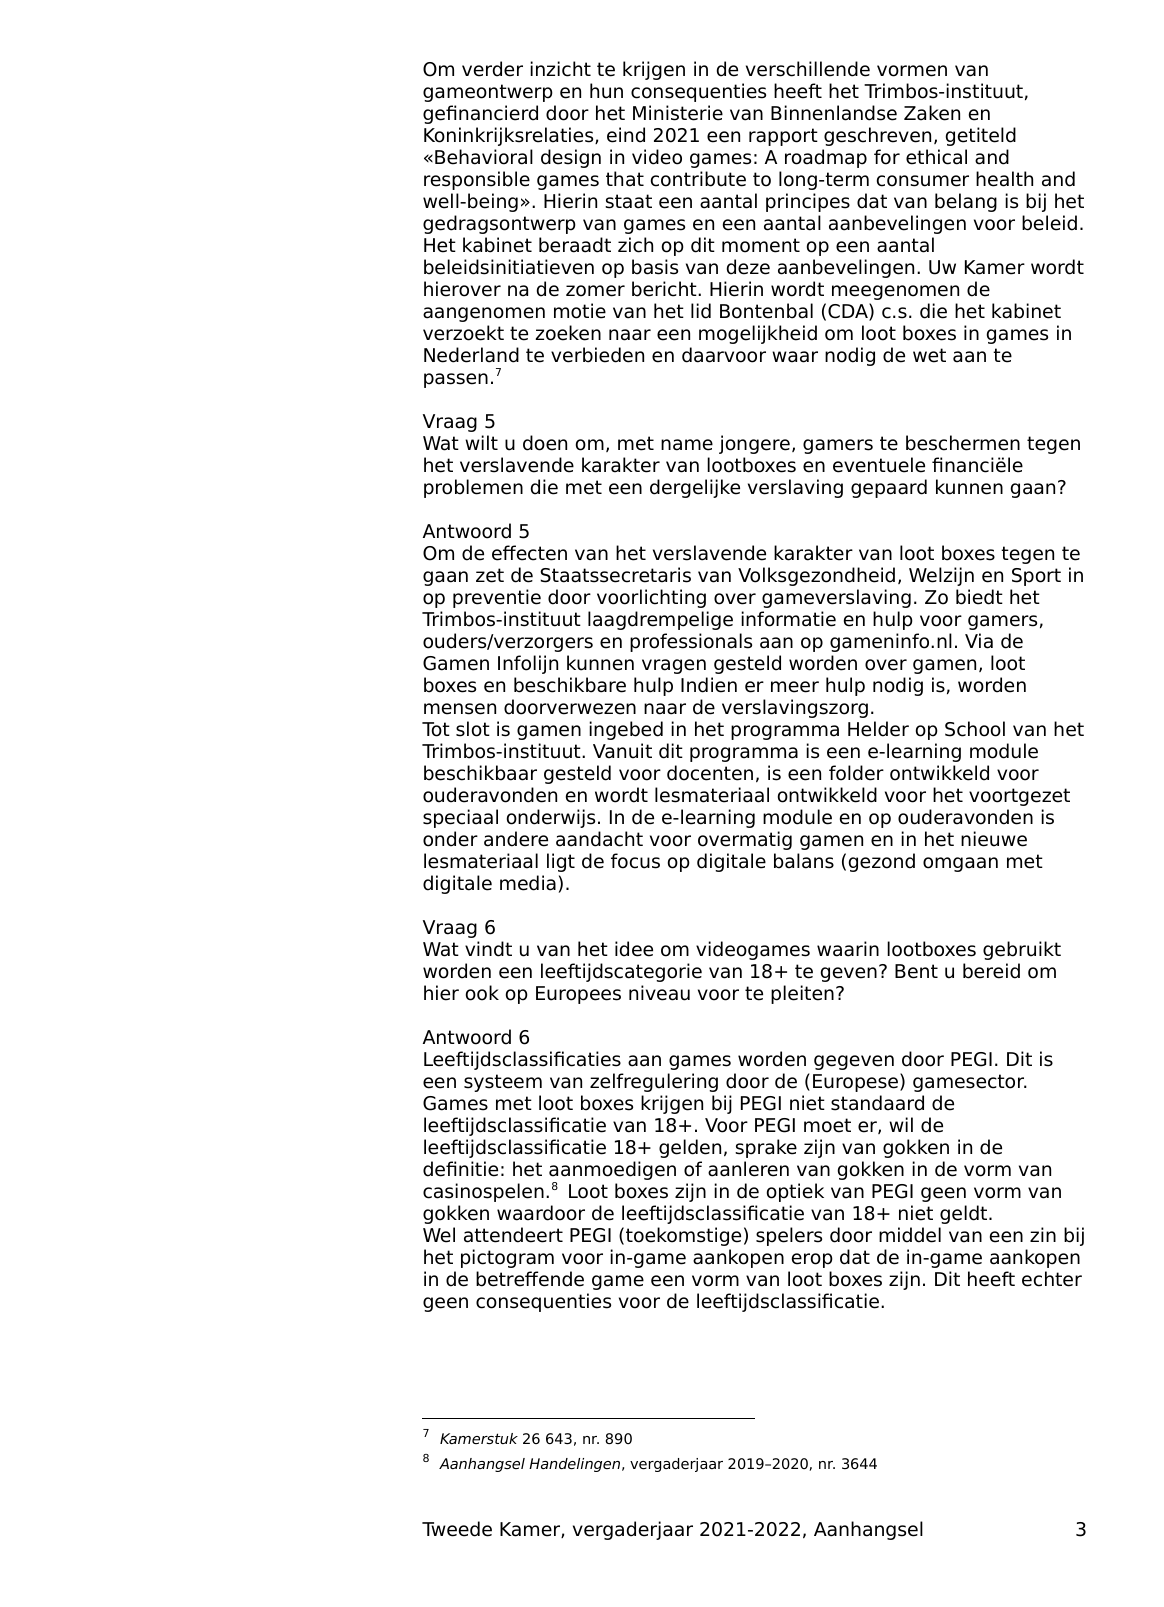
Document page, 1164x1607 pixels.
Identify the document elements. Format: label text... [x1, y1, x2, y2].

text Om verder inzicht te krijgen in de verschillende vormen van gameontwerp en hun consequenties heeft het Trimbos-instituut, gefinancierd door het Ministerie van Binnenlandse Zaken en Koninkrijksrelaties, eind 2021 een rapport geschreven, getiteld «Behavioral design in video games: A roadmap for ethical and responsible games that contribute to long-term consumer health and well-being». Hierin staat een aantal principes dat van belang is bij het gedragsontwerp van games en een aantal aanbevelingen voor beleid. Het kabinet beraadt zich op dit moment op een aantal beleidsinitiatieven op basis van deze aanbevelingen. Uw Kamer wordt hierover na de zomer bericht. Hierin wordt meegenomen de aangenomen motie van het lid Bontenbal (CDA) c.s. die het kabinet verzoekt te zoeken naar een mogelijkheid om loot boxes in games in Nederland te verbieden en daarvoor waar nodig de wet aan te passen. [422, 59, 1087, 389]
text Wat vindt u van het idee om videogames waarin lootboxes gebruikt worden een leeftijdscategorie van 18+ te geven? Bent u bereid om hier ook op Europees niveau voor te pleiten? [422, 939, 1087, 1005]
text Vraag 6 [422, 917, 1087, 939]
text Wat wilt u doen om, met name jongere, gamers te beschermen tegen het verslavende karakter van lootboxes en eventuele financiële problemen die met een dergelijke verslaving gepaard kunnen gaan? [422, 433, 1087, 499]
text Vraag 5 [422, 411, 1087, 433]
text Kamerstuk 26 643, nr. 890 [422, 1427, 1087, 1449]
text Om de effecten van het verslavende karakter van loot boxes tegen te gaan zet de Staatssecretaris van Volksgezondheid, Welzijn en Sport in op preventie door voorlichting over gameverslaving. Zo biedt het Trimbos-instituut laagdrempelige informatie en hulp voor gamers, ouders/verzorgers en professionals aan op gameninfo.nl. Via de Gamen Infolijn kunnen vragen gesteld worden over gamen, loot boxes en beschikbare hulp Indien er meer hulp nodig is, worden mensen doorverwezen naar de verslavingszorg. [422, 543, 1087, 719]
text Antwoord 5 [422, 521, 1087, 543]
text Antwoord 6 [422, 1027, 1087, 1049]
text Tot slot is gamen ingebed in het programma Helder op School van het Trimbos-instituut. Vanuit dit programma is een e-learning module beschikbaar gesteld voor docenten, is een folder ontwikkeld voor ouderavonden en wordt lesmateriaal ontwikkeld voor het voortgezet speciaal onderwijs. In de e-learning module en op ouderavonden is onder andere aandacht voor overmatig gamen en in het nieuwe lesmateriaal ligt de focus op digitale balans (gezond omgaan met digitale media). [422, 719, 1087, 895]
text Leeftijdsclassificaties aan games worden gegeven door PEGI. Dit is een systeem van zelfregulering door de (Europese) gamesector. Games met loot boxes krijgen bij PEGI niet standaard de leeftijdsclassificatie van 18+. Voor PEGI moet er, wil de leeftijdsclassificatie 18+ gelden, sprake zijn van gokken in de definitie: het aanmoedigen of aanleren van gokken in de vorm van casinospelen. Loot boxes zijn in de optiek van PEGI geen vorm van gokken waardoor de leeftijdsclassificatie van 18+ niet geldt. [422, 1049, 1087, 1225]
text Wel attendeert PEGI (toekomstige) spelers door middel van een zin bij het pictogram voor in-game aankopen erop dat de in-game aankopen in de betreffende game een vorm van loot boxes zijn. Dit heeft echter geen consequenties voor de leeftijdsclassificatie. [422, 1225, 1087, 1313]
text Aanhangsel Handelingen, vergaderjaar 2019–2020, nr. 3644 [422, 1452, 1087, 1474]
